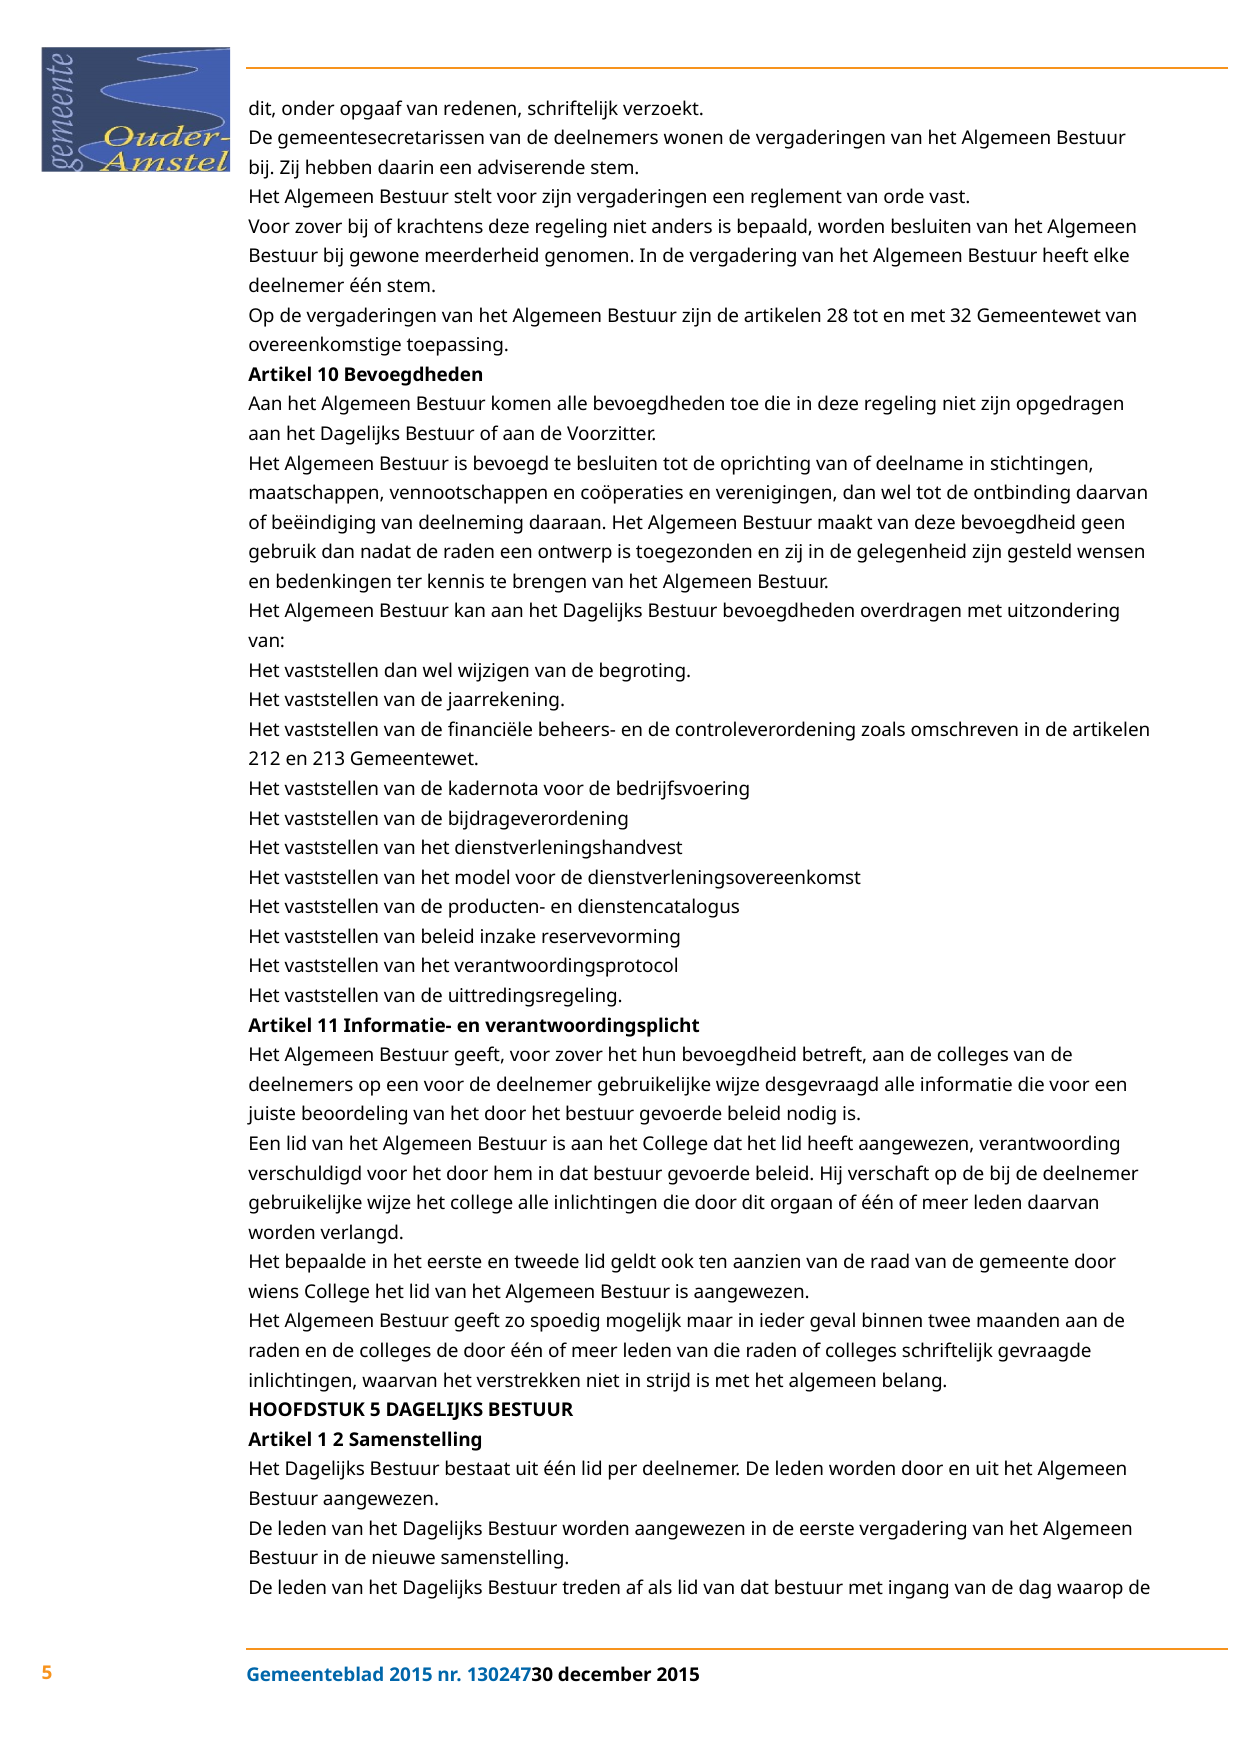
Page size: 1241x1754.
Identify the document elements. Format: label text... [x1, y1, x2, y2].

text Het Algemeen Bestuur geeft, voor zover het hun bevoegdheid betreft, aan de colleges van de deelnemers op een voor de deelnemer gebruikelijke wijze desgevraagd alle informatie die voor een juiste beoordeling van het door het bestuur gevoerde beleid nodig is. [248, 1041, 1152, 1126]
text Aan het Algemeen Bestuur komen alle bevoegdheden toe die in deze regeling niet zijn opgedragen aan het Dagelijks Bestuur of aan de Voorzitter. [248, 391, 1152, 446]
text Het vaststellen van het verantwoordingsprotocol [248, 953, 1152, 978]
text Het Algemeen Bestuur stelt voor zijn vergaderingen een reglement van orde vast. [248, 183, 1152, 209]
text Het Algemeen Bestuur kan aan het Dagelijks Bestuur bevoegdheden overdragen met uitzondering van: [248, 598, 1152, 653]
text Een lid van het Algemeen Bestuur is aan het College dat het lid heeft aangewezen, verantwoording verschuldigd voor het door hem in dat bestuur gevoerde beleid. Hij verschaft op de bij de deelnemer gebruikelijke wijze het college alle inlichtingen die door dit orgaan of één of meer leden daarvan worden verlangd. [248, 1130, 1152, 1245]
text HOOFDSTUK 5 DAGELIJKS BESTUUR [248, 1396, 1152, 1422]
text Artikel 10 Bevoegdheden [248, 361, 1152, 387]
text Het vaststellen van het model voor de dienstverleningsovereenkomst [248, 864, 1152, 890]
text Artikel 11 Informatie- en verantwoordingsplicht [248, 1012, 1152, 1038]
text De leden van het Dagelijks Bestuur treden af als lid van dat bestuur met ingang van de dag waarop de [248, 1574, 1152, 1600]
text Het Algemeen Bestuur geeft zo spoedig mogelijk maar in ieder geval binnen twee maanden aan de raden en de colleges de door één of meer leden van die raden of colleges schriftelijk gevraagde inlichtingen, waarvan het verstrekken niet in strijd is met het algemeen belang. [248, 1308, 1152, 1393]
text Op de vergaderingen van het Algemeen Bestuur zijn de artikelen 28 tot en met 32 Gemeentewet van overeenkomstige toepassing. [248, 302, 1152, 357]
text Het vaststellen van de uittredingsregeling. [248, 982, 1152, 1008]
text Het Dagelijks Bestuur bestaat uit één lid per deelnemer. De leden worden door en uit het Algemeen Bestuur aangewezen. [248, 1456, 1152, 1511]
text Het vaststellen van beleid inzake reservevorming [248, 923, 1152, 949]
text Artikel 1 2 Samenstelling [248, 1426, 1152, 1452]
text Het vaststellen van de producten- en dienstencatalogus [248, 893, 1152, 919]
text Het vaststellen dan wel wijzigen van de begroting. [248, 657, 1152, 683]
text Het bepaalde in het eerste en tweede lid geldt ook ten aanzien van de raad van de gemeente door wiens College het lid van het Algemeen Bestuur is aangewezen. [248, 1248, 1152, 1304]
text Het vaststellen van het dienstverleningshandvest [248, 834, 1152, 860]
text De gemeentesecretarissen van de deelnemers wonen de vergaderingen van het Algemeen Bestuur bij. Zij hebben daarin een adviserende stem. [248, 124, 1152, 180]
text Het vaststellen van de bijdrageverordening [248, 805, 1152, 831]
text Het Algemeen Bestuur is bevoegd te besluiten tot de oprichting van of deelname in stichtingen, maatschappen, vennootschappen en coöperaties en verenigingen, dan wel tot de ontbinding daarvan of beëindiging van deelneming daaraan. Het Algemeen Bestuur maakt van deze bevoegdheid geen gebruik dan nadat de raden een ontwerp is toegezonden en zij in de gelegenheid zijn gesteld wensen en bedenkingen ter kennis te brengen van het Algemeen Bestuur. [248, 450, 1152, 594]
text dit, onder opgaaf van redenen, schriftelijk verzoekt. [248, 95, 1152, 121]
text Voor zover bij of krachtens deze regeling niet anders is bepaald, worden besluiten van het Algemeen Bestuur bij gewone meerderheid genomen. In de vergadering van het Algemeen Bestuur heeft elke deelnemer één stem. [248, 213, 1152, 298]
text Het vaststellen van de financiële beheers- en de controleverordening zoals omschreven in de artikelen 212 en 213 Gemeentewet. [248, 716, 1152, 771]
text De leden van het Dagelijks Bestuur worden aangewezen in de eerste vergadering van het Algemeen Bestuur in de nieuwe samenstelling. [248, 1515, 1152, 1570]
text Het vaststellen van de kadernota voor de bedrijfsvoering [248, 775, 1152, 801]
picture [41, 47, 231, 172]
text Het vaststellen van de jaarrekening. [248, 686, 1152, 712]
